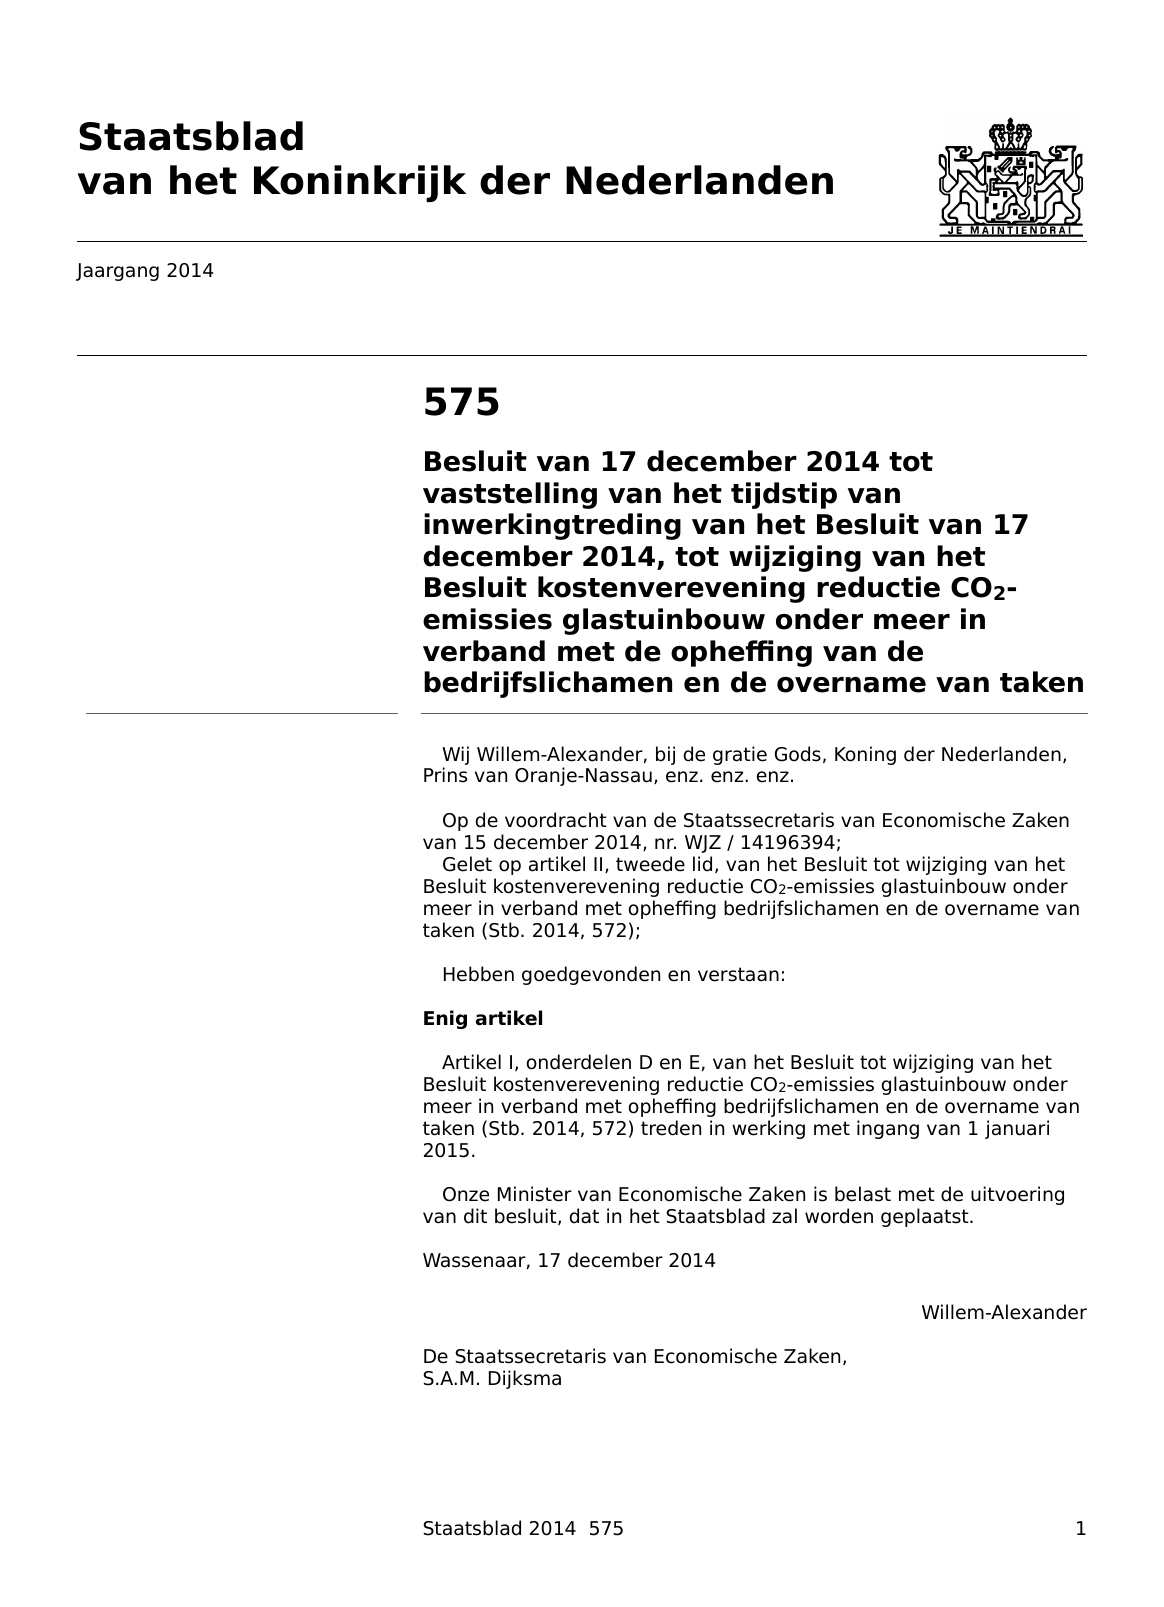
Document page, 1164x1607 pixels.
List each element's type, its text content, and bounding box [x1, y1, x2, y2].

text Onze Minister van Economische Zaken is belast met de uitvoering van dit besluit, dat in het Staatsblad zal worden geplaatst. [422, 1184, 1087, 1228]
subtitle 575 [422, 381, 1087, 424]
text Op de voordracht van de Staatssecretaris van Economische Zaken van 15 december 2014, nr. WJZ / 14196394; [422, 809, 1087, 853]
text Hebben goedgevonden en verstaan: [422, 964, 1087, 986]
text Artikel I, onderdelen D en E, van het Besluit tot wijziging van het Besluit kostenverevening reductie CO2-emissies glastuinbouw onder meer in verband met opheffing bedrijfslichamen en de overname van taken (Stb. 2014, 572) treden in werking met ingang van 1 januari 2015. [422, 1052, 1087, 1162]
table_header [886, 100, 1087, 241]
text De Staatssecretaris van Economische Zaken, S.A.M. Dijksma [422, 1346, 1087, 1390]
text Wassenaar, 17 december 2014 [422, 1250, 1087, 1272]
picture [936, 115, 1087, 240]
table_cell Jaargang 2014 [77, 242, 1087, 355]
text Besluit van 17 december 2014 tot vaststelling van het tijdstip van inwerkingtreding van het Besluit van 17 december 2014, tot wijziging van het Besluit kostenverevening reductie CO2-emissies glastuinbouw onder meer in verband met de opheffing van de bedrijfslichamen en de overname van taken [422, 447, 1087, 699]
table_header Staatsblad van het Koninkrijk der Nederlanden [77, 100, 886, 241]
text Willem-Alexander [422, 1302, 1087, 1324]
text Wij Willem-Alexander, bij de gratie Gods, Koning der Nederlanden, Prins van Oranje-Nassau, enz. enz. enz. [422, 743, 1087, 787]
text Gelet op artikel II, tweede lid, van het Besluit tot wijziging van het Besluit kostenverevening reductie CO2-emissies glastuinbouw onder meer in verband met opheffing bedrijfslichamen en de overname van taken (Stb. 2014, 572); [422, 853, 1087, 941]
subtitle Enig artikel [422, 1008, 1087, 1030]
